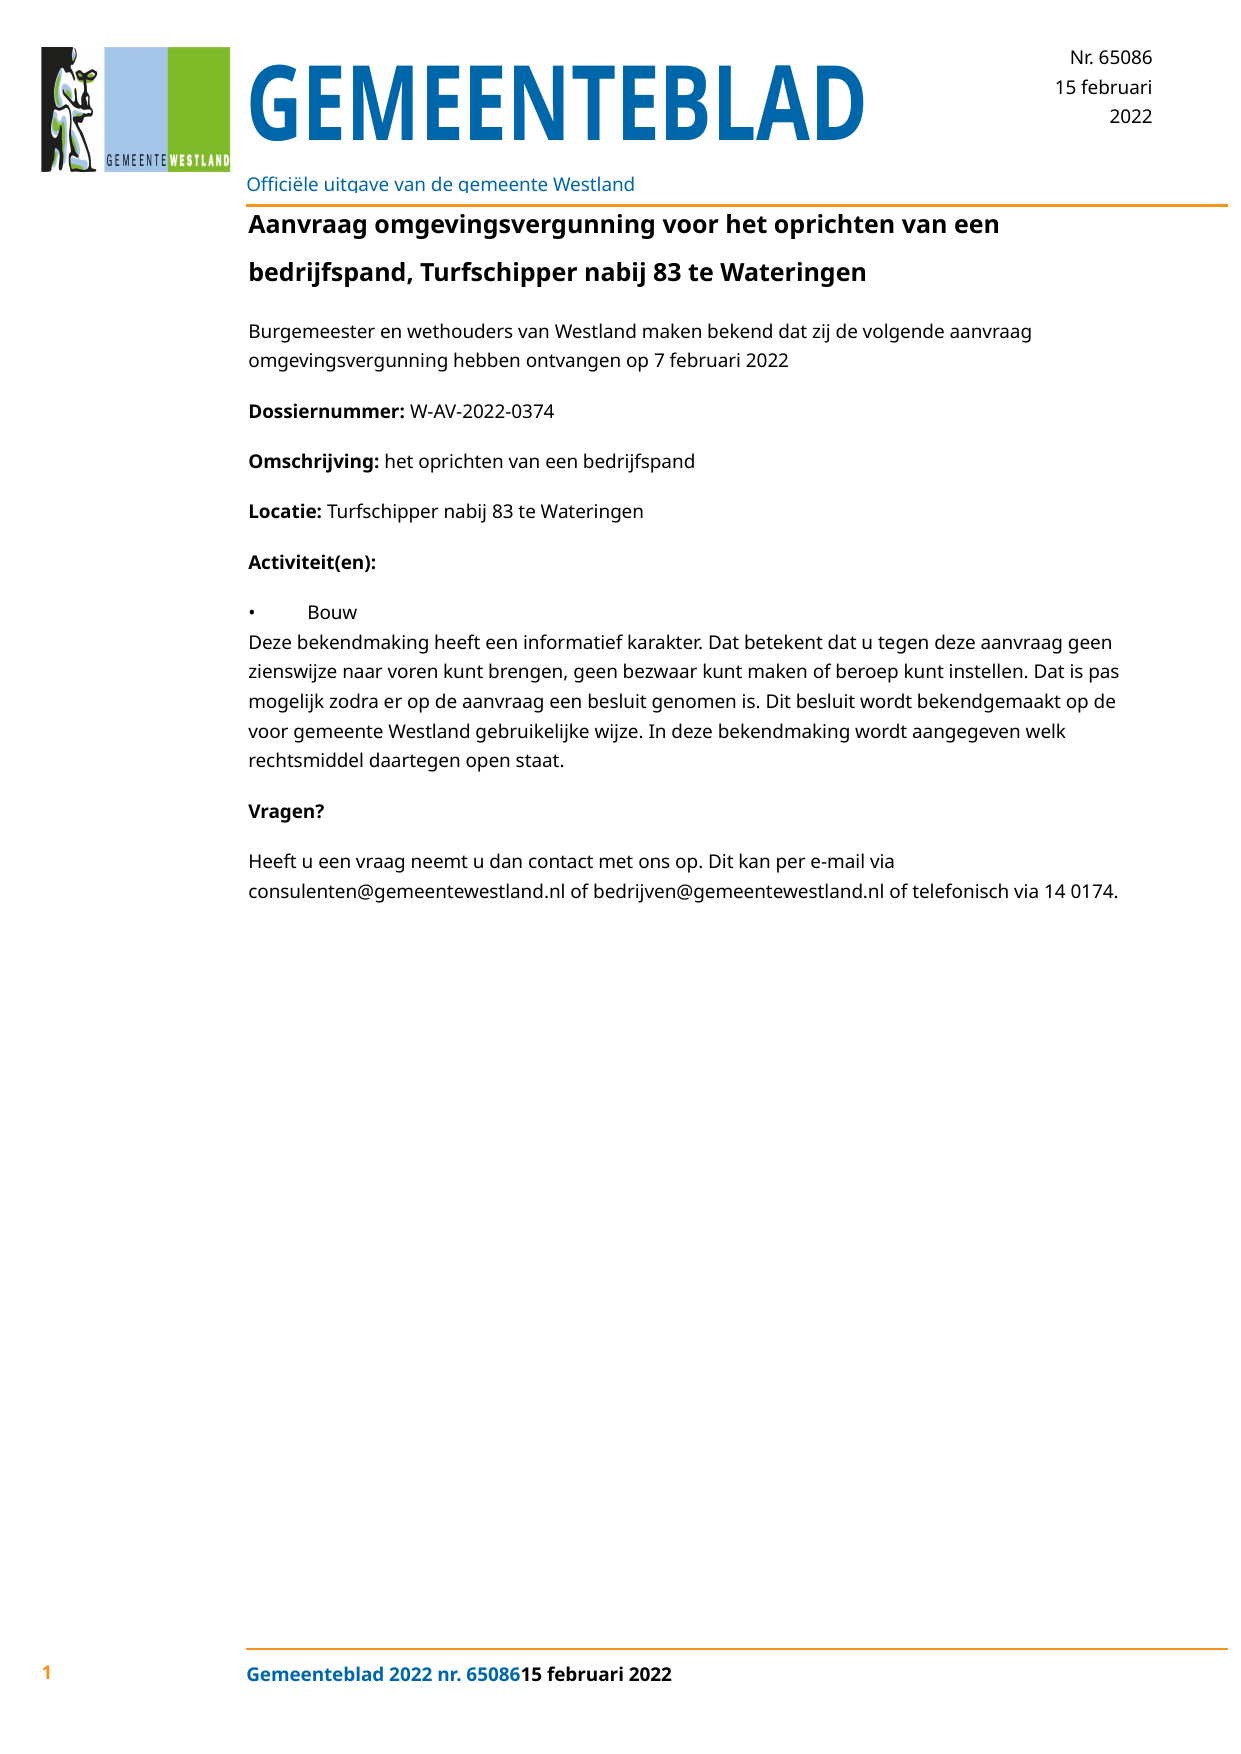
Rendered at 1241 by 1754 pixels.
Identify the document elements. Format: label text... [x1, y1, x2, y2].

text Omschrijving: het oprichten van een bedrijfspand [248, 448, 1152, 474]
text Aanvraag omgevingsvergunning voor het oprichten van een bedrijfspand, Turfschipper nabij 83 te Wateringen [248, 207, 1152, 288]
text Heeft u een vraag neemt u dan contact met ons op. Dit kan per e-mail via consulenten@gemeentewestland.nl of bedrijven@gemeentewestland.nl of telefonisch via 14 0174. [248, 848, 1152, 904]
text Deze bekendmaking heeft een informatief karakter. Dat betekent dat u tegen deze aanvraag geen zienswijze naar voren kunt brengen, geen bezwaar kunt maken of beroep kunt instellen. Dat is pas mogelijk zodra er op de aanvraag een besluit genomen is. Dit besluit wordt bekendgemaakt op de voor gemeente Westland gebruikelijke wijze. In deze bekendmaking wordt aangegeven welk rechtsmiddel daartegen open staat. [248, 629, 1152, 773]
text Vragen? [248, 798, 1152, 824]
text Dossiernummer: W-AV-2022-0374 [248, 398, 1152, 424]
list Bouw [248, 599, 1152, 625]
text Burgemeester en wethouders van Westland maken bekend dat zij de volgende aanvraag omgevingsvergunning hebben ontvangen op 7 februari 2022 [248, 318, 1152, 373]
text Activiteit(en): [248, 549, 1152, 575]
text Locatie: Turfschipper nabij 83 te Wateringen [248, 499, 1152, 524]
picture [41, 47, 231, 172]
